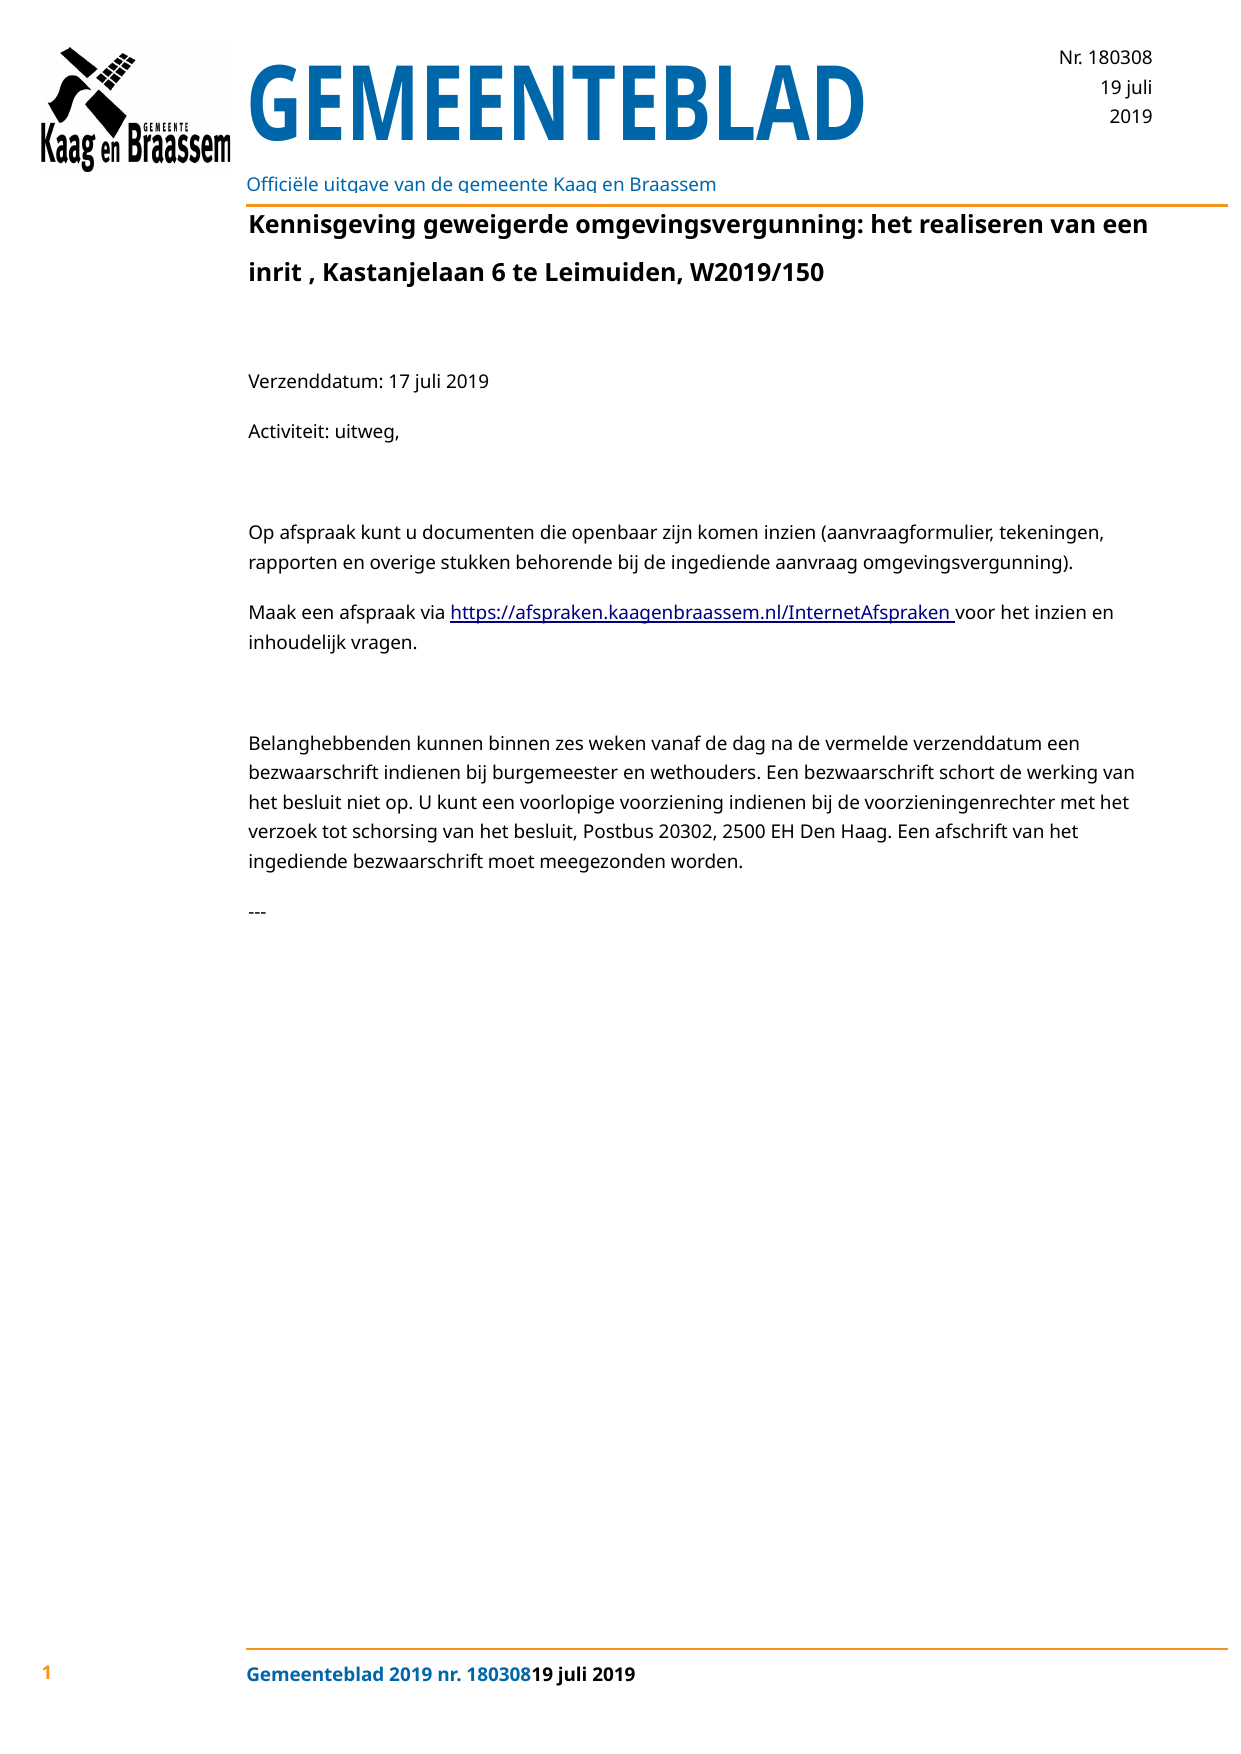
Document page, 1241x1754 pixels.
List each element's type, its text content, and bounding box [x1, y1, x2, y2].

text Activiteit: uitweg, [248, 419, 1152, 444]
text Maak een afspraak via https://afspraken.kaagenbraassem.nl/InternetAfspraken voor het inzien en inhoudelijk vragen. [248, 599, 1152, 655]
text Verzenddatum: 17 juli 2019 [248, 368, 1152, 394]
text Kennisgeving geweigerde omgevingsvergunning: het realiseren van een inrit , Kastanjelaan 6 te Leimuiden, W2019/150 [248, 207, 1152, 288]
text --- [248, 899, 1152, 924]
text Belanghebbenden kunnen binnen zes weken vanaf de dag na de vermelde verzenddatum een bezwaarschrift indienen bij burgemeester en wethouders. Een bezwaarschrift schort de werking van het besluit niet op. U kunt een voorlopige voorziening indienen bij de voorzieningenrechter met het verzoek tot schorsing van het besluit, Postbus 20302, 2500 EH Den Haag. Een afschrift van het ingediende bezwaarschrift moet meegezonden worden. [248, 730, 1152, 874]
picture [41, 47, 231, 172]
text Op afspraak kunt u documenten die openbaar zijn komen inzien (aanvraagformulier, tekeningen, rapporten en overige stukken behorende bij de ingediende aanvraag omgevingsvergunning). [248, 519, 1152, 575]
